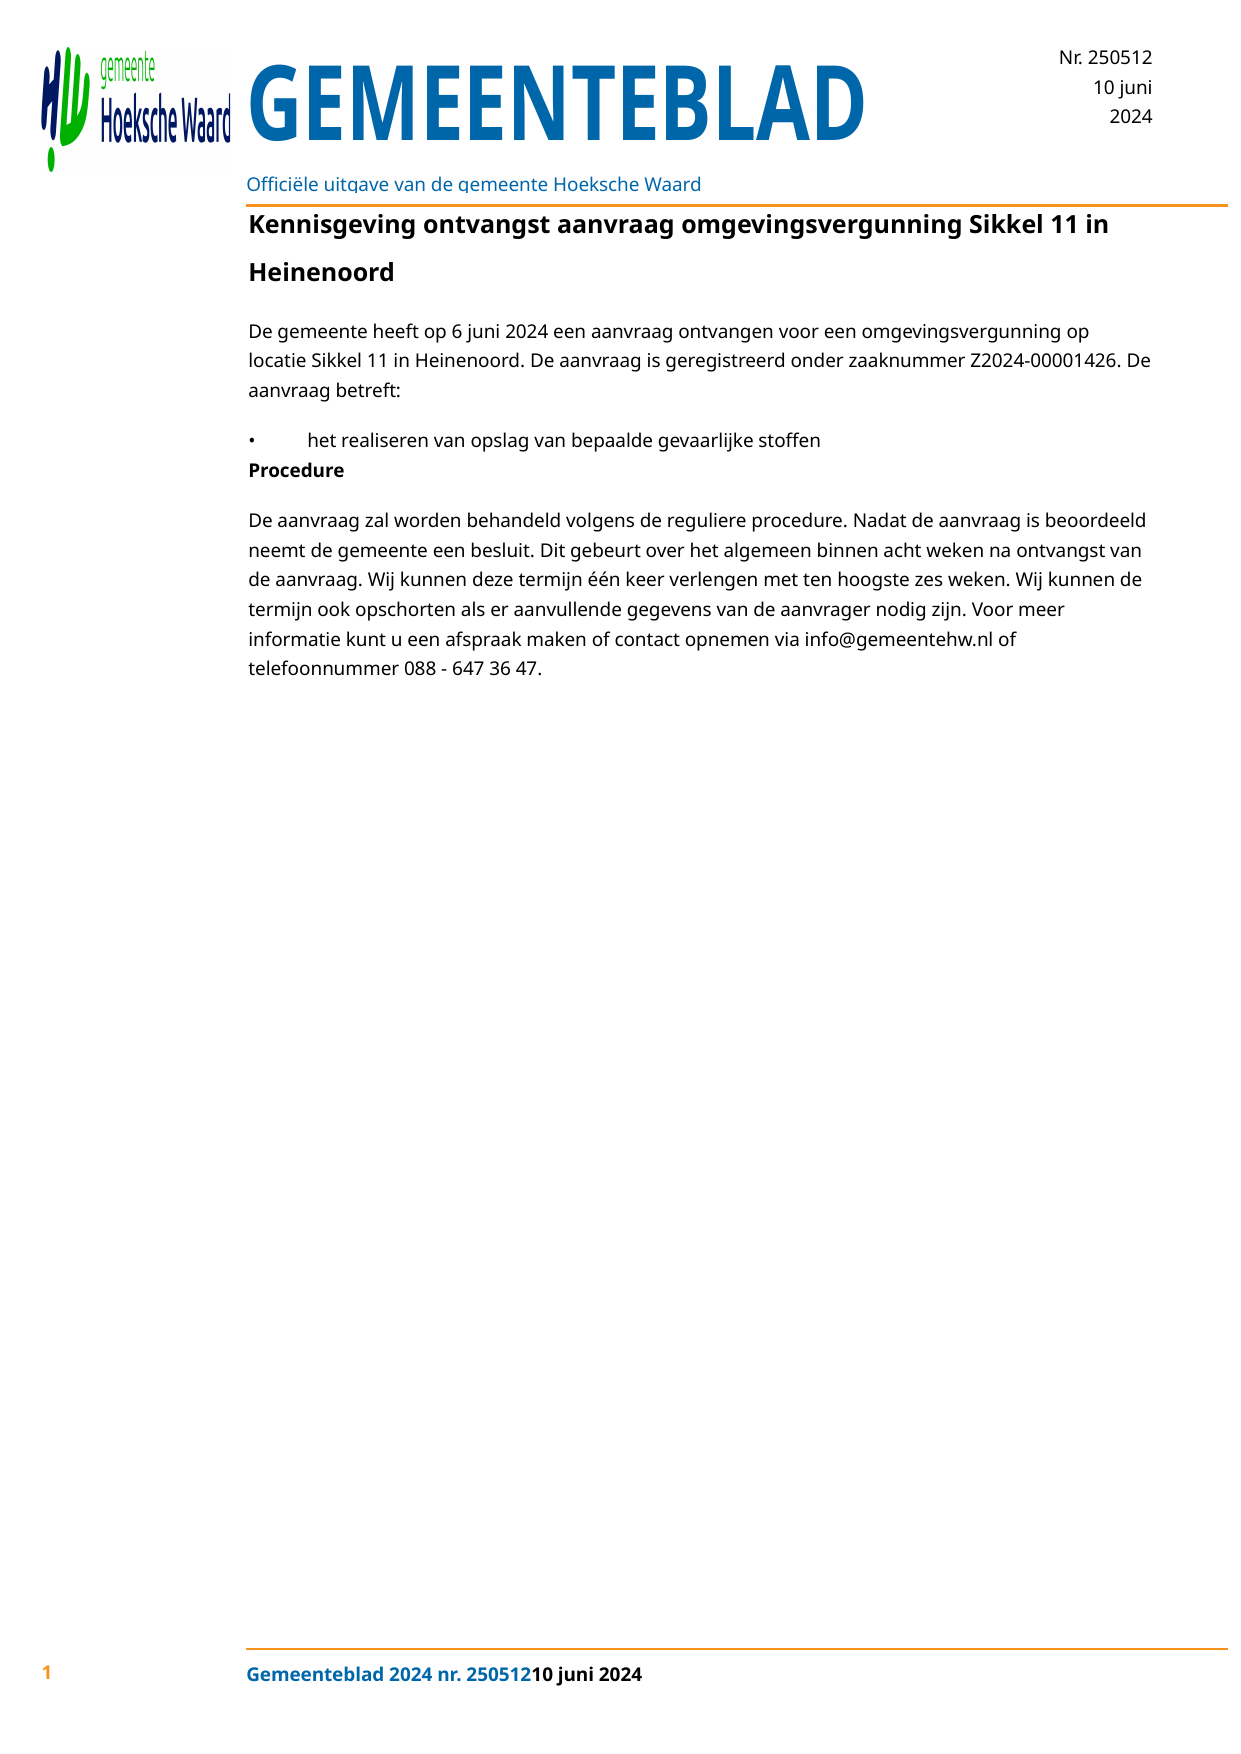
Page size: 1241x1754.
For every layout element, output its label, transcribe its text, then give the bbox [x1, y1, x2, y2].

text Kennisgeving ontvangst aanvraag omgevingsvergunning Sikkel 11 in Heinenoord [248, 207, 1152, 288]
picture [41, 47, 231, 172]
text Procedure [248, 457, 1152, 483]
list het realiseren van opslag van bepaalde gevaarlijke stoffen [248, 427, 1152, 453]
text De aanvraag zal worden behandeld volgens de reguliere procedure. Nadat de aanvraag is beoordeeld neemt de gemeente een besluit. Dit gebeurt over het algemeen binnen acht weken na ontvangst van de aanvraag. Wij kunnen deze termijn één keer verlengen met ten hoogste zes weken. Wij kunnen de termijn ook opschorten als er aanvullende gegevens van de aanvrager nodig zijn. Voor meer informatie kunt u een afspraak maken of contact opnemen via info@gemeentehw.nl of telefoonnummer 088 - 647 36 47. [248, 507, 1152, 681]
text De gemeente heeft op 6 juni 2024 een aanvraag ontvangen voor een omgevingsvergunning op locatie Sikkel 11 in Heinenoord. De aanvraag is geregistreerd onder zaaknummer Z2024-00001426. De aanvraag betreft: [248, 318, 1152, 403]
